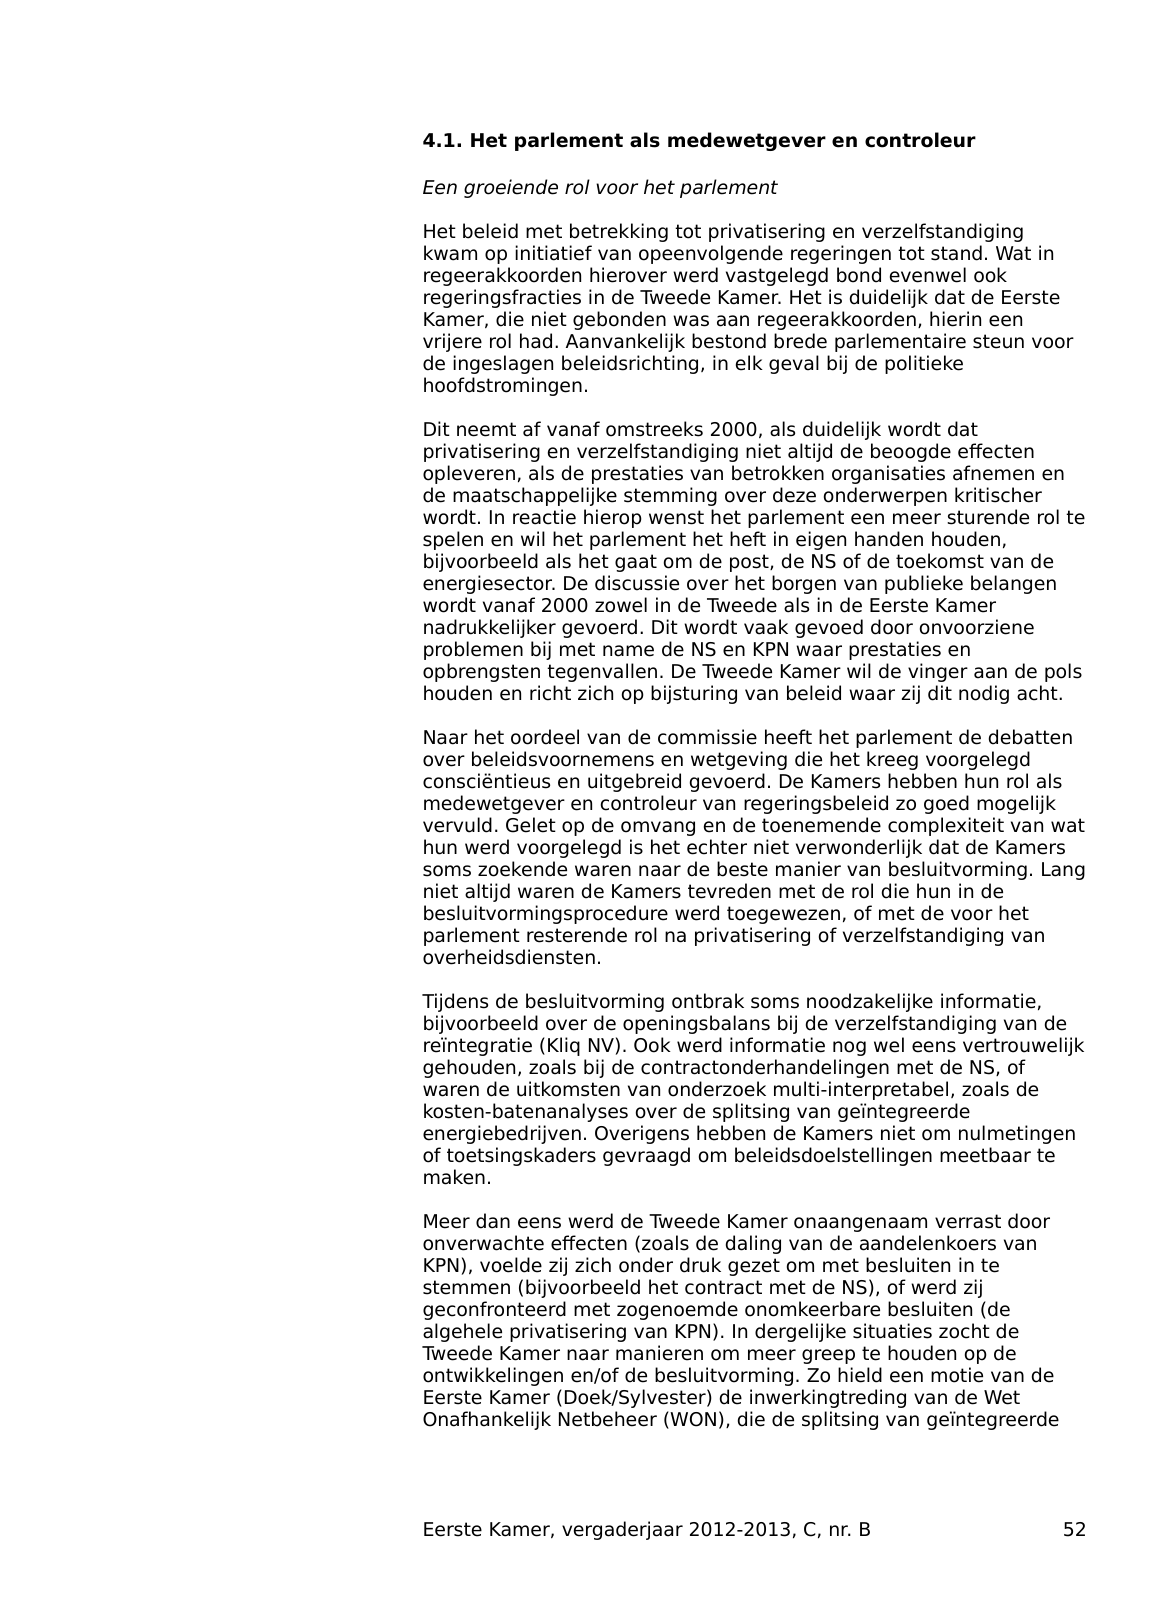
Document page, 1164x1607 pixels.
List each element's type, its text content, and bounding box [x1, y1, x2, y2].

text Dit neemt af vanaf omstreeks 2000, als duidelijk wordt dat privatisering en verzelfstandiging niet altijd de beoogde effecten opleveren, als de prestaties van betrokken organisaties afnemen en de maatschappelijke stemming over deze onderwerpen kritischer wordt. In reactie hierop wenst het parlement een meer sturende rol te spelen en wil het parlement het heft in eigen handen houden, bijvoorbeeld als het gaat om de post, de NS of de toekomst van de energiesector. De discussie over het borgen van publieke belangen wordt vanaf 2000 zowel in de Tweede als in de Eerste Kamer nadrukkelijker gevoerd. Dit wordt vaak gevoed door onvoorziene problemen bij met name de NS en KPN waar prestaties en opbrengsten tegenvallen. De Tweede Kamer wil de vinger aan de pols houden en richt zich op bijsturing van beleid waar zij dit nodig acht. [422, 419, 1087, 705]
text Het beleid met betrekking tot privatisering en verzelfstandiging kwam op initiatief van opeenvolgende regeringen tot stand. Wat in regeerakkoorden hierover werd vastgelegd bond evenwel ook regeringsfracties in de Tweede Kamer. Het is duidelijk dat de Eerste Kamer, die niet gebonden was aan regeerakkoorden, hierin een vrijere rol had. Aanvankelijk bestond brede parlementaire steun voor de ingeslagen beleidsrichting, in elk geval bij de politieke hoofdstromingen. [422, 221, 1087, 397]
text Meer dan eens werd de Tweede Kamer onaangenaam verrast door onverwachte effecten (zoals de daling van de aandelenkoers van KPN), voelde zij zich onder druk gezet om met besluiten in te stemmen (bijvoorbeeld het contract met de NS), of werd zij geconfronteerd met zogenoemde onomkeerbare besluiten (de algehele privatisering van KPN). In dergelijke situaties zocht de Tweede Kamer naar manieren om meer greep te houden op de ontwikkelingen en/of de besluitvorming. Zo hield een motie van de Eerste Kamer (Doek/Sylvester) de inwerkingtreding van de Wet Onafhankelijk Netbeheer (WON), die de splitsing van geïntegreerde [422, 1211, 1087, 1431]
text Tijdens de besluitvorming ontbrak soms noodzakelijke informatie, bijvoorbeeld over de openingsbalans bij de verzelfstandiging van de reïntegratie (Kliq NV). Ook werd informatie nog wel eens vertrouwelijk gehouden, zoals bij de contractonderhandelingen met de NS, of waren de uitkomsten van onderzoek multi-interpretabel, zoals de kosten-batenanalyses over de splitsing van geïntegreerde energiebedrijven. Overigens hebben de Kamers niet om nulmetingen of toetsingskaders gevraagd om beleidsdoelstellingen meetbaar te maken. [422, 991, 1087, 1189]
subtitle Een groeiende rol voor het parlement [422, 177, 1087, 199]
text Naar het oordeel van de commissie heeft het parlement de debatten over beleidsvoornemens en wetgeving die het kreeg voorgelegd consciëntieus en uitgebreid gevoerd. De Kamers hebben hun rol als medewetgever en controleur van regeringsbeleid zo goed mogelijk vervuld. Gelet op de omvang en de toenemende complexiteit van wat hun werd voorgelegd is het echter niet verwonderlijk dat de Kamers soms zoekende waren naar de beste manier van besluitvorming. Lang niet altijd waren de Kamers tevreden met de rol die hun in de besluitvormingsprocedure werd toegewezen, of met de voor het parlement resterende rol na privatisering of verzelfstandiging van overheidsdiensten. [422, 727, 1087, 969]
subtitle 4.1. Het parlement als medewetgever en controleur [422, 130, 1087, 152]
